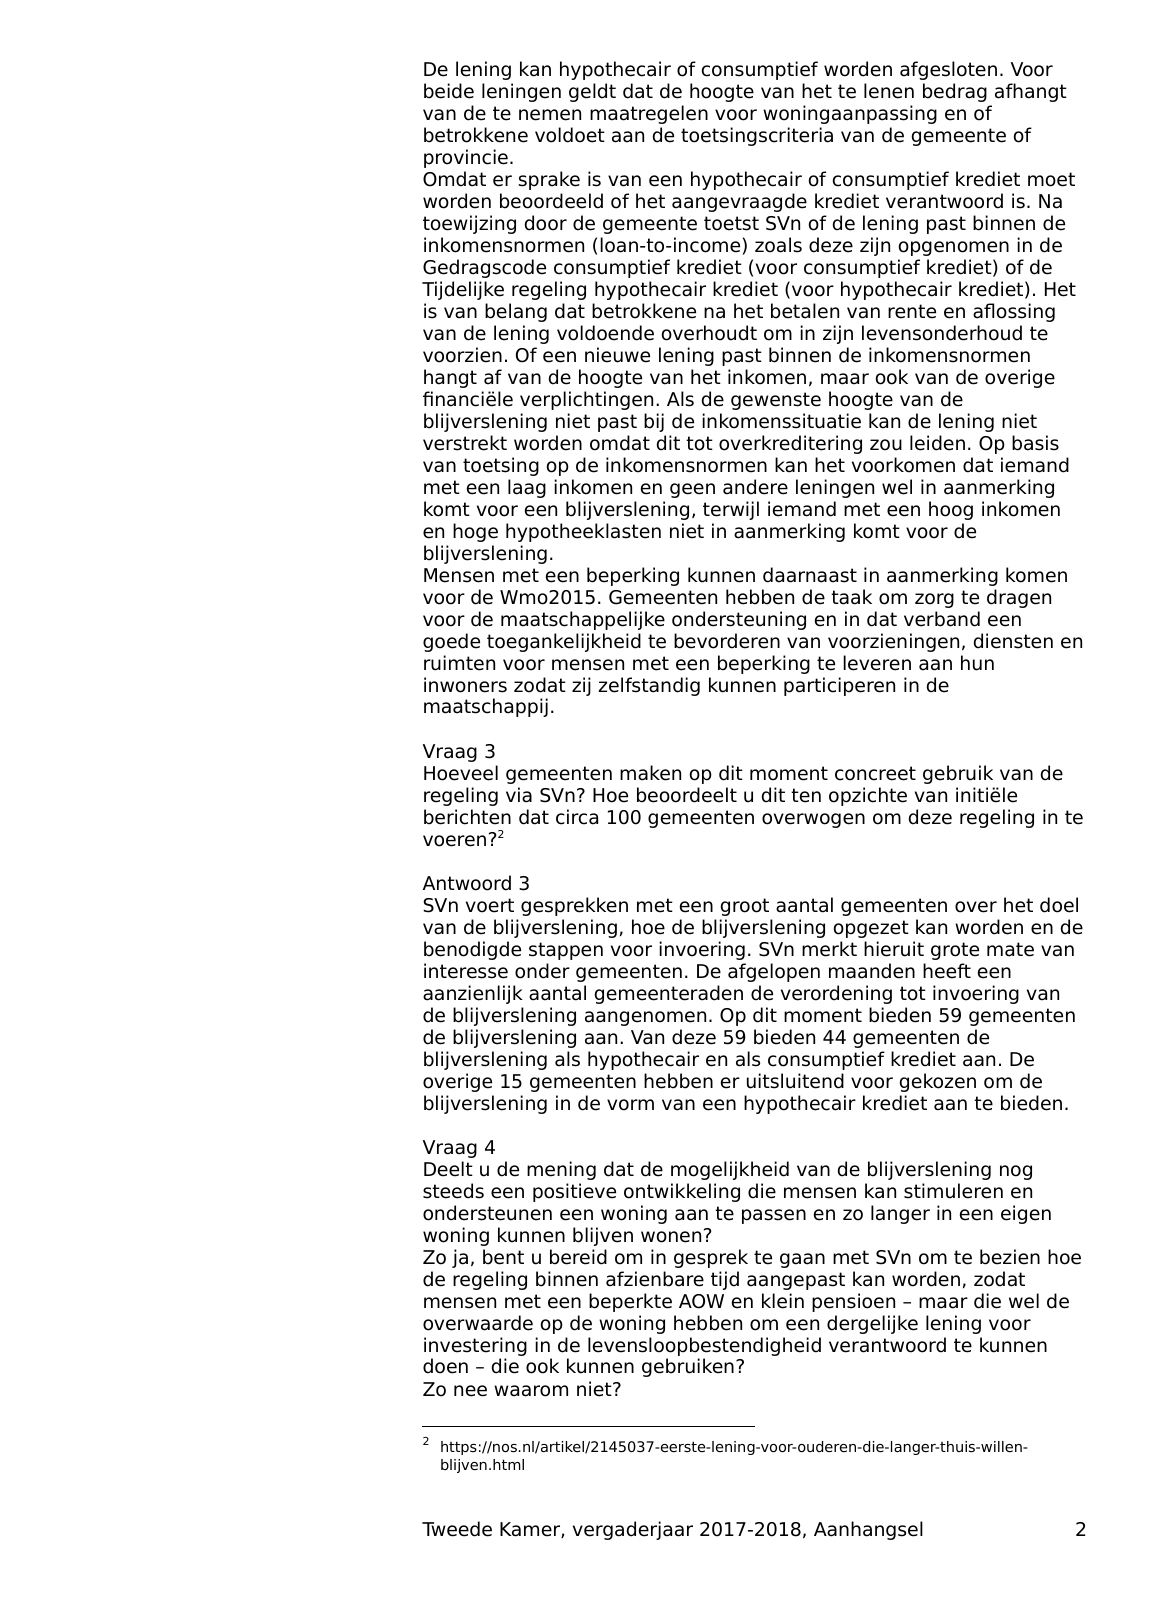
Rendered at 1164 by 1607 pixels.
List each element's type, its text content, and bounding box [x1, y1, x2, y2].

text Mensen met een beperking kunnen daarnaast in aanmerking komen voor de Wmo2015. Gemeenten hebben de taak om zorg te dragen voor de maatschappelijke ondersteuning en in dat verband een goede toegankelijkheid te bevorderen van voorzieningen, diensten en ruimten voor mensen met een beperking te leveren aan hun inwoners zodat zij zelfstandig kunnen participeren in de maatschappij. [422, 564, 1087, 718]
text De lening kan hypothecair of consumptief worden afgesloten. Voor beide leningen geldt dat de hoogte van het te lenen bedrag afhangt van de te nemen maatregelen voor woningaanpassing en of betrokkene voldoet aan de toetsingscriteria van de gemeente of provincie. [422, 59, 1087, 169]
text https://nos.nl/artikel/2145037-eerste-lening-voor-ouderen-die-langer-thuis-willen-blijven.html [422, 1435, 1087, 1474]
text Vraag 3 [422, 741, 1087, 763]
text Hoeveel gemeenten maken op dit moment concreet gebruik van de regeling via SVn? Hoe beoordeelt u dit ten opzichte van initiële berichten dat circa 100 gemeenten overwogen om deze regeling in te voeren? [422, 763, 1087, 851]
text SVn voert gesprekken met een groot aantal gemeenten over het doel van de blijverslening, hoe de blijverslening opgezet kan worden en de benodigde stappen voor invoering. SVn merkt hieruit grote mate van interesse onder gemeenten. De afgelopen maanden heeft een aanzienlijk aantal gemeenteraden de verordening tot invoering van de blijverslening aangenomen. Op dit moment bieden 59 gemeenten de blijverslening aan. Van deze 59 bieden 44 gemeenten de blijverslening als hypothecair en als consumptief krediet aan. De overige 15 gemeenten hebben er uitsluitend voor gekozen om de blijverslening in de vorm van een hypothecair krediet aan te bieden. [422, 895, 1087, 1114]
text Deelt u de mening dat de mogelijkheid van de blijverslening nog steeds een positieve ontwikkeling die mensen kan stimuleren en ondersteunen een woning aan te passen en zo langer in een eigen woning kunnen blijven wonen? [422, 1159, 1087, 1247]
text Vraag 4 [422, 1137, 1087, 1159]
text Antwoord 3 [422, 873, 1087, 895]
text Zo ja, bent u bereid om in gesprek te gaan met SVn om te bezien hoe de regeling binnen afzienbare tijd aangepast kan worden, zodat mensen met een beperkte AOW en klein pensioen – maar die wel de overwaarde op de woning hebben om een dergelijke lening voor investering in de levensloopbestendigheid verantwoord te kunnen doen – die ook kunnen gebruiken? [422, 1247, 1087, 1378]
text Zo nee waarom niet? [422, 1378, 1087, 1400]
text Omdat er sprake is van een hypothecair of consumptief krediet moet worden beoordeeld of het aangevraagde krediet verantwoord is. Na toewijzing door de gemeente toetst SVn of de lening past binnen de inkomensnormen (loan-to-income) zoals deze zijn opgenomen in de Gedragscode consumptief krediet (voor consumptief krediet) of de Tijdelijke regeling hypothecair krediet (voor hypothecair krediet). Het is van belang dat betrokkene na het betalen van rente en aflossing van de lening voldoende overhoudt om in zijn levensonderhoud te voorzien. Of een nieuwe lening past binnen de inkomensnormen hangt af van de hoogte van het inkomen, maar ook van de overige financiële verplichtingen. Als de gewenste hoogte van de blijverslening niet past bij de inkomenssituatie kan de lening niet verstrekt worden omdat dit tot overkreditering zou leiden. Op basis van toetsing op de inkomensnormen kan het voorkomen dat iemand met een laag inkomen en geen andere leningen wel in aanmerking komt voor een blijverslening, terwijl iemand met een hoog inkomen en hoge hypotheeklasten niet in aanmerking komt voor de blijverslening. [422, 169, 1087, 564]
